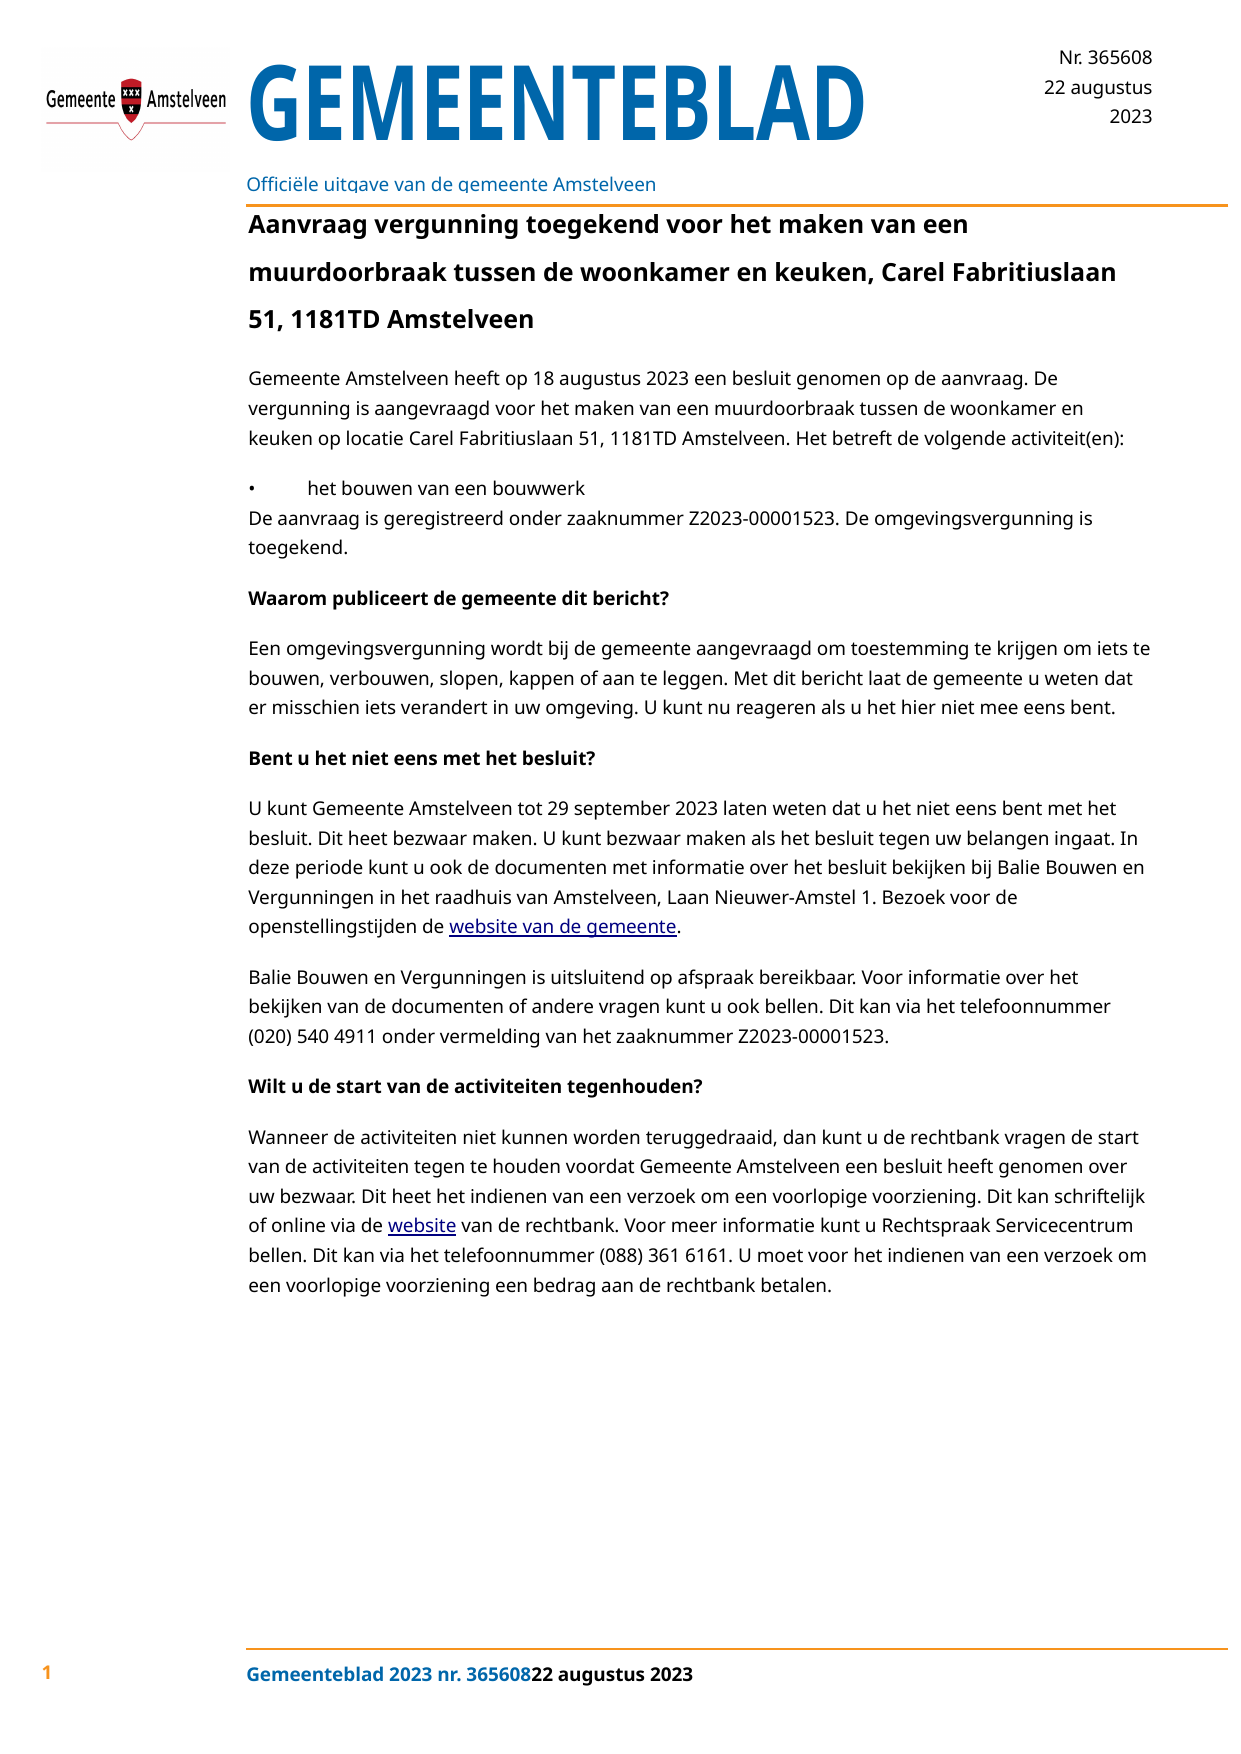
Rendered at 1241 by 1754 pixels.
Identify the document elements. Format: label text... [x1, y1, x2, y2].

text Balie Bouwen en Vergunningen is uitsluitend op afspraak bereikbaar. Voor informatie over het bekijken van de documenten of andere vragen kunt u ook bellen. Dit kan via het telefoonnummer (020) 540 4911 onder vermelding van het zaaknummer Z2023-00001523. [248, 964, 1152, 1049]
text De aanvraag is geregistreerd onder zaaknummer Z2023-00001523. De omgevingsvergunning is toegekend. [248, 505, 1152, 560]
text Bent u het niet eens met het besluit? [248, 745, 1152, 770]
picture [41, 47, 231, 172]
text Aanvraag vergunning toegekend voor het maken van een muurdoorbraak tussen de woonkamer en keuken, Carel Fabritiuslaan 51, 1181TD Amstelveen [248, 207, 1152, 336]
text U kunt Gemeente Amstelveen tot 29 september 2023 laten weten dat u het niet eens bent met het besluit. Dit heet bezwaar maken. U kunt bezwaar maken als het besluit tegen uw belangen ingaat. In deze periode kunt u ook de documenten met informatie over het besluit bekijken bij Balie Bouwen en Vergunningen in het raadhuis van Amstelveen, Laan Nieuwer-Amstel 1. Bezoek voor de openstellingstijden de website van de gemeente. [248, 795, 1152, 939]
text Een omgevingsvergunning wordt bij de gemeente aangevraagd om toestemming te krijgen om iets te bouwen, verbouwen, slopen, kappen of aan te leggen. Met dit bericht laat de gemeente u weten dat er misschien iets verandert in uw omgeving. U kunt nu reageren als u het hier niet mee eens bent. [248, 635, 1152, 720]
text Waarom publiceert de gemeente dit bericht? [248, 585, 1152, 610]
text Gemeente Amstelveen heeft op 18 augustus 2023 een besluit genomen op de aanvraag. De vergunning is aangevraagd voor het maken van een muurdoorbraak tussen de woonkamer en keuken op locatie Carel Fabritiuslaan 51, 1181TD Amstelveen. Het betreft de volgende activiteit(en): [248, 366, 1152, 450]
text Wilt u de start van de activiteiten tegenhouden? [248, 1073, 1152, 1099]
text Wanneer de activiteiten niet kunnen worden teruggedraaid, dan kunt u de rechtbank vragen de start van de activiteiten tegen te houden voordat Gemeente Amstelveen een besluit heeft genomen over uw bezwaar. Dit heet het indienen van een verzoek om een voorlopige voorziening. Dit kan schriftelijk of online via de website van de rechtbank. Voor meer informatie kunt u Rechtspraak Servicecentrum bellen. Dit kan via het telefoonnummer (088) 361 6161. U moet voor het indienen van een verzoek om een voorlopige voorziening een bedrag aan de rechtbank betalen. [248, 1124, 1152, 1297]
list het bouwen van een bouwwerk [248, 475, 1152, 501]
